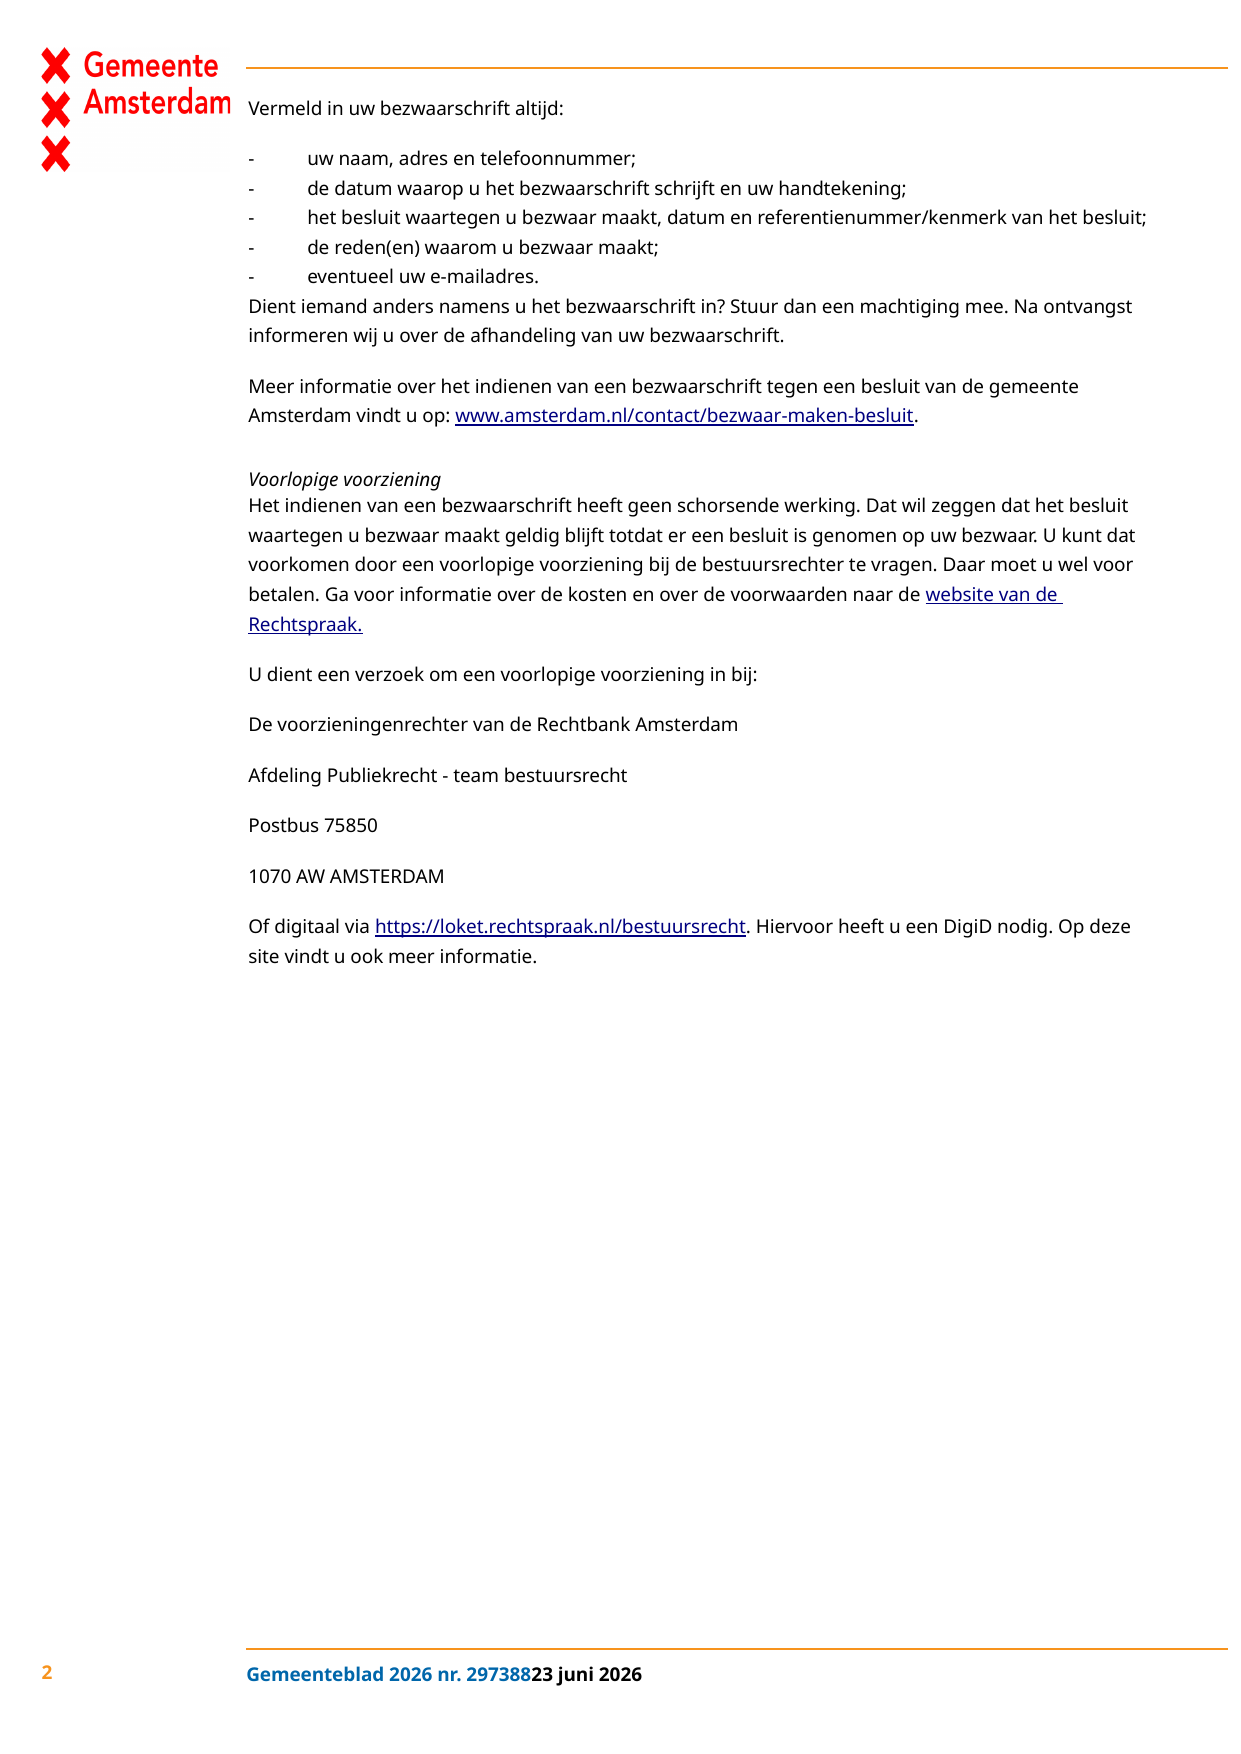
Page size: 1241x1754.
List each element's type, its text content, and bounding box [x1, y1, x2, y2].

text 1070 AW AMSTERDAM [248, 863, 1152, 888]
list het besluit waartegen u bezwaar maakt, datum en referentienummer/kenmerk van het besluit; [248, 204, 1152, 230]
text U dient een verzoek om een voorlopige voorziening in bij: [248, 661, 1152, 687]
text Postbus 75850 [248, 812, 1152, 838]
text De voorzieningenrechter van de Rechtbank Amsterdam [248, 712, 1152, 737]
text Vermeld in uw bezwaarschrift altijd: [248, 95, 1152, 121]
list de datum waarop u het bezwaarschrift schrijft en uw handtekening; [248, 175, 1152, 201]
picture [41, 47, 231, 172]
list eventueel uw e-mailadres. [248, 263, 1152, 289]
list de reden(en) waarom u bezwaar maakt; [248, 234, 1152, 260]
text Afdeling Publiekrecht - team bestuursrecht [248, 762, 1152, 788]
text Of digitaal via https://loket.rechtspraak.nl/bestuursrecht. Hiervoor heeft u een DigiD nodig. Op deze site vindt u ook meer informatie. [248, 913, 1152, 968]
list uw naam, adres en telefoonnummer; [248, 145, 1152, 171]
text Meer informatie over het indienen van een bezwaarschrift tegen een besluit van de gemeente Amsterdam vindt u op: www.amsterdam.nl/contact/bezwaar-maken-besluit. [248, 373, 1152, 428]
text Dient iemand anders namens u het bezwaarschrift in? Stuur dan een machtiging mee. Na ontvangst informeren wij u over de afhandeling van uw bezwaarschrift. [248, 293, 1152, 348]
text Voorlopige voorziening [248, 467, 1152, 492]
text Het indienen van een bezwaarschrift heeft geen schorsende werking. Dat wil zeggen dat het besluit waartegen u bezwaar maakt geldig blijft totdat er een besluit is genomen op uw bezwaar. U kunt dat voorkomen door een voorlopige voorziening bij de bestuursrechter te vragen. Daar moet u wel voor betalen. Ga voor informatie over de kosten en over de voorwaarden naar de website van de Rechtspraak. [248, 492, 1152, 636]
